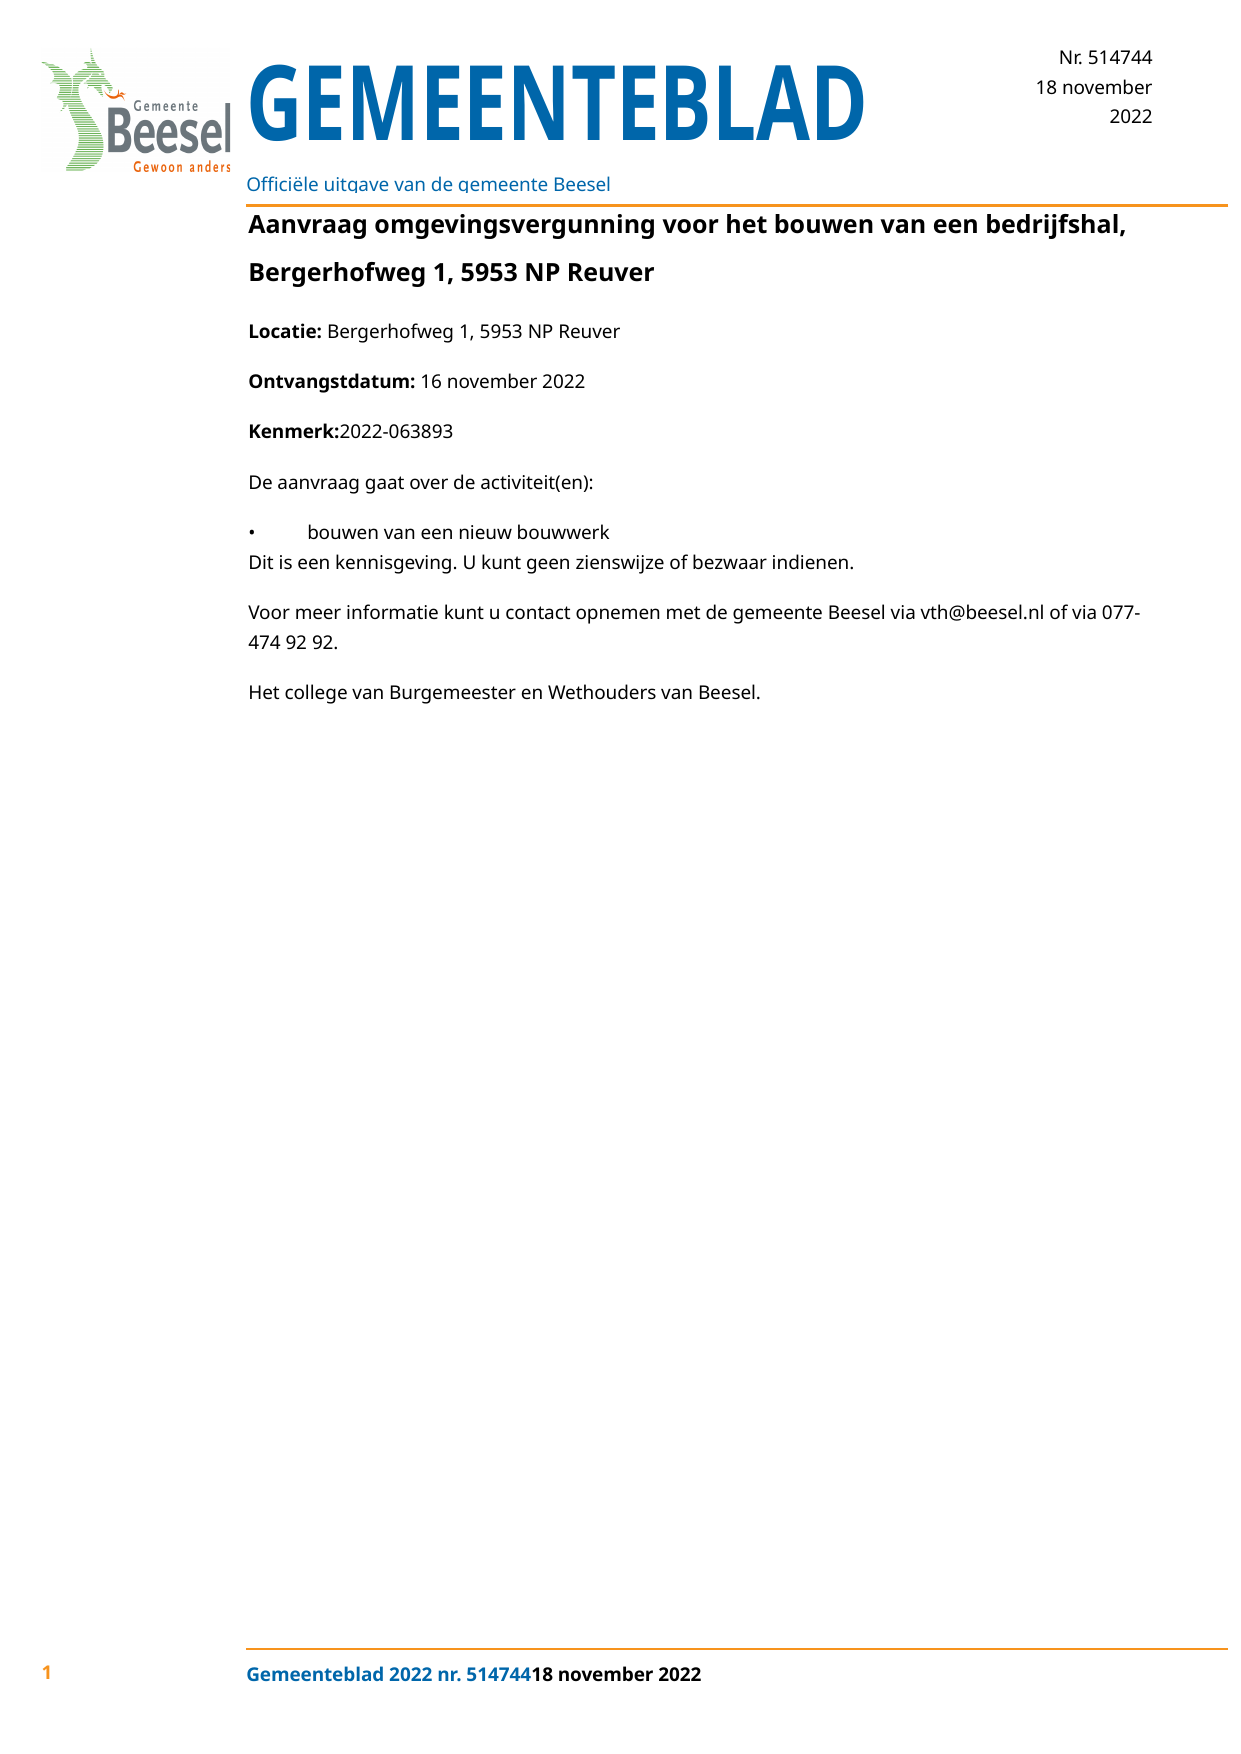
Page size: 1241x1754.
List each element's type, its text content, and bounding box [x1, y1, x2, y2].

text Kenmerk:2022-063893 [248, 419, 1152, 444]
text Dit is een kennisgeving. U kunt geen zienswijze of bezwaar indienen. [248, 549, 1152, 575]
picture [41, 47, 231, 172]
text Aanvraag omgevingsvergunning voor het bouwen van een bedrijfshal, Bergerhofweg 1, 5953 NP Reuver [248, 207, 1152, 288]
text Voor meer informatie kunt u contact opnemen met de gemeente Beesel via vth@beesel.nl of via 077-474 92 92. [248, 599, 1152, 655]
text Locatie: Bergerhofweg 1, 5953 NP Reuver [248, 318, 1152, 344]
text De aanvraag gaat over de activiteit(en): [248, 469, 1152, 495]
list bouwen van een nieuw bouwwerk [248, 519, 1152, 545]
text Het college van Burgemeester en Wethouders van Beesel. [248, 679, 1152, 705]
text Ontvangstdatum: 16 november 2022 [248, 368, 1152, 394]
